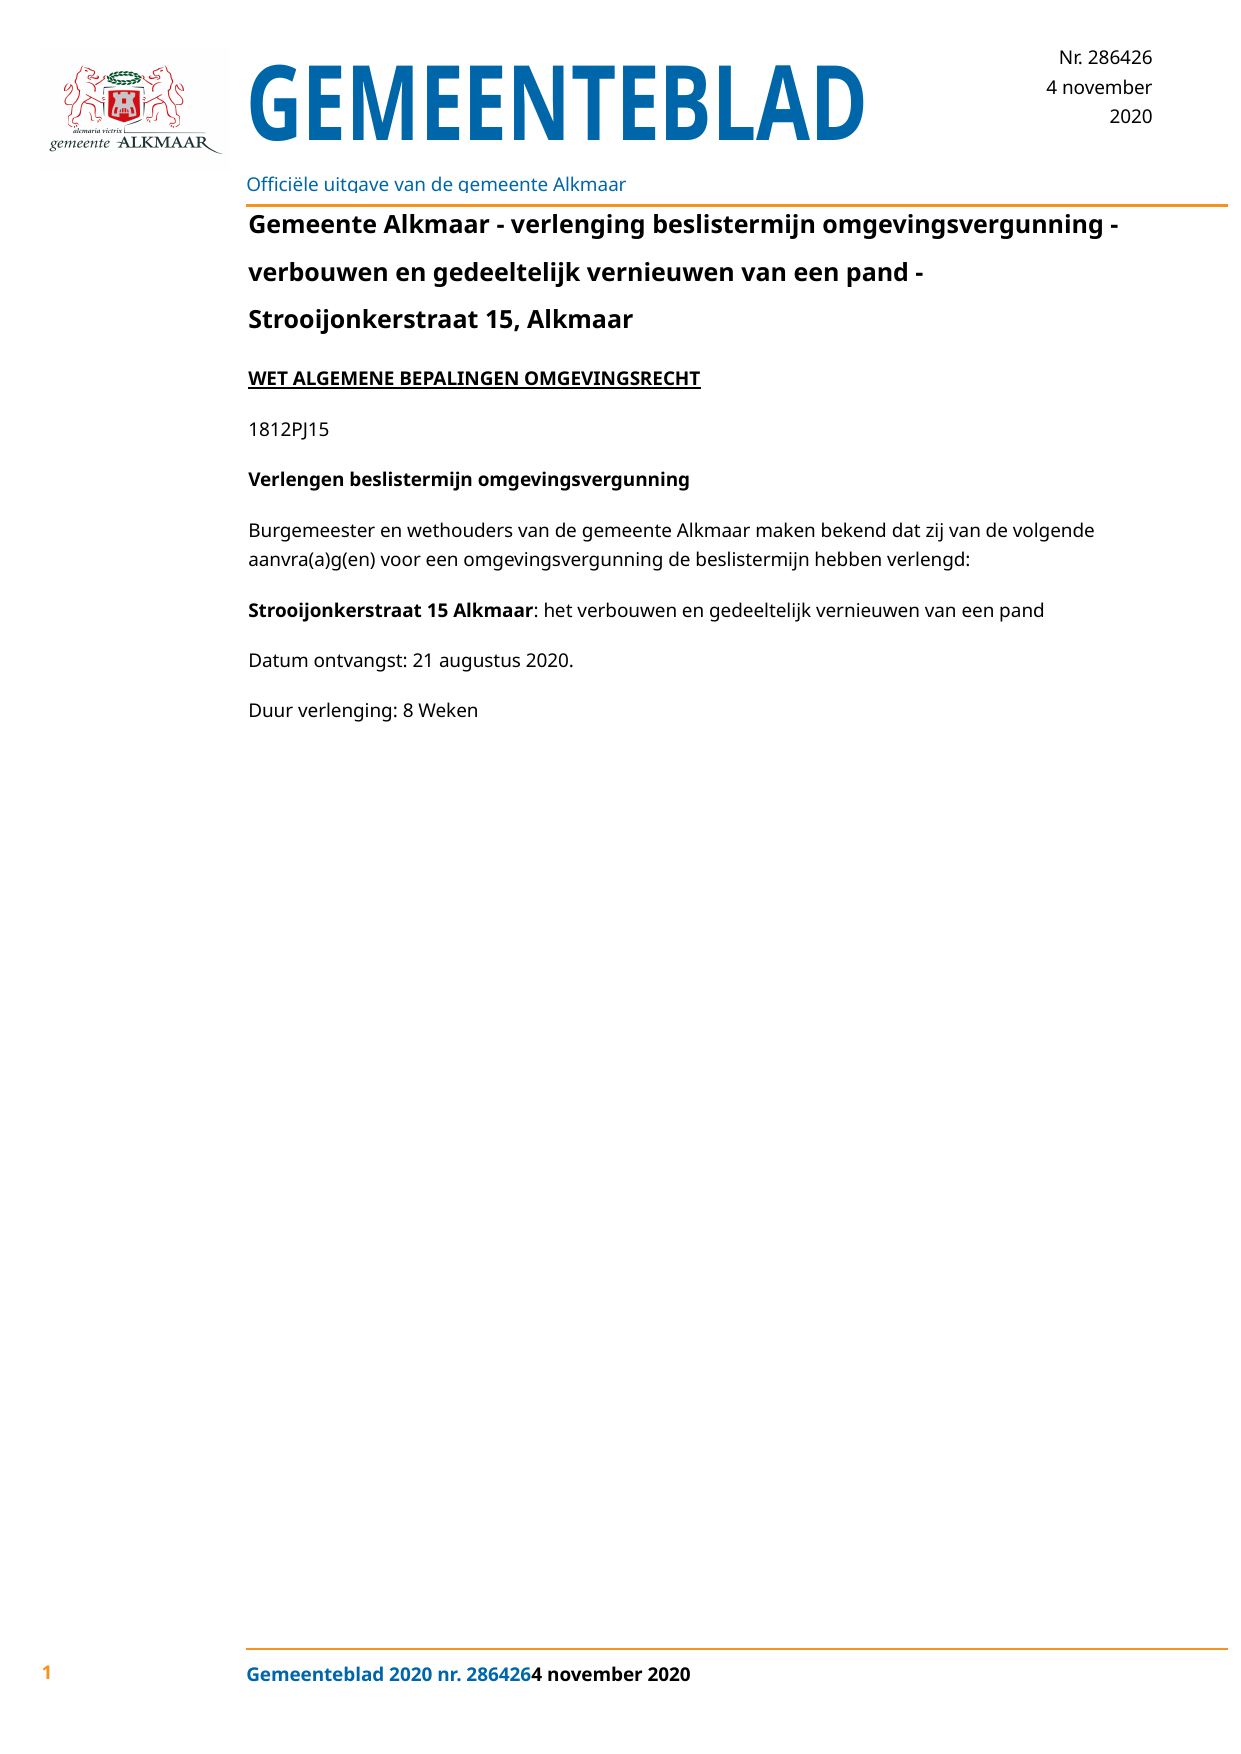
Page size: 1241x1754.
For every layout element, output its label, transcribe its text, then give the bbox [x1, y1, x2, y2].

text Duur verlenging: 8 Weken [248, 698, 1152, 723]
text Verlengen beslistermijn omgevingsvergunning [248, 466, 1152, 492]
text WET ALGEMENE BEPALINGEN OMGEVINGSRECHT [248, 366, 1152, 391]
picture [41, 47, 231, 172]
text 1812PJ15 [248, 416, 1152, 442]
text Gemeente Alkmaar - verlenging beslistermijn omgevingsvergunning - verbouwen en gedeeltelijk vernieuwen van een pand - Strooijonkerstraat 15, Alkmaar [248, 207, 1152, 336]
text Strooijonkerstraat 15 Alkmaar: het verbouwen en gedeeltelijk vernieuwen van een pand [248, 597, 1152, 622]
text Burgemeester en wethouders van de gemeente Alkmaar maken bekend dat zij van de volgende aanvra(a)g(en) voor een omgevingsvergunning de beslistermijn hebben verlengd: [248, 517, 1152, 572]
text Datum ontvangst: 21 augustus 2020. [248, 647, 1152, 673]
